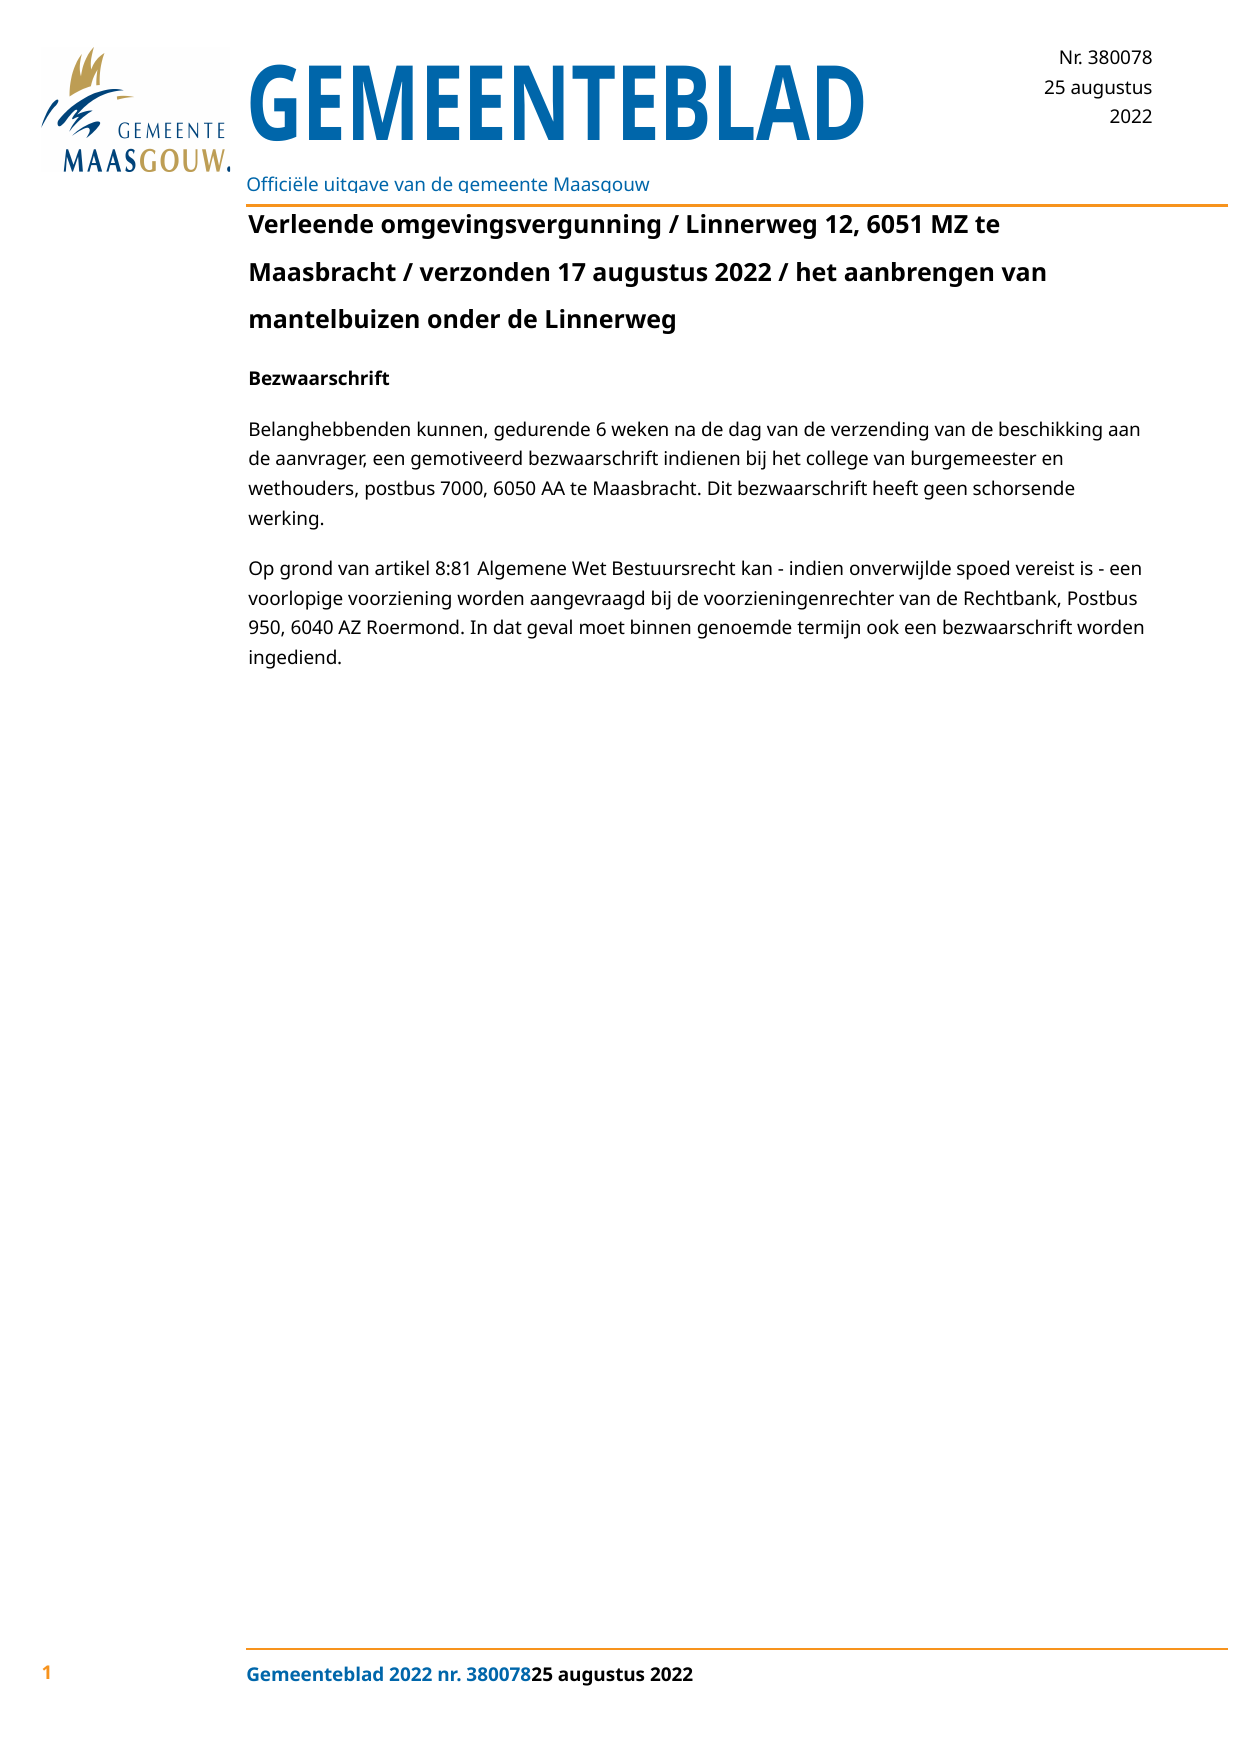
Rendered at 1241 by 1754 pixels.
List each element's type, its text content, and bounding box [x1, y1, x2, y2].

picture [41, 47, 231, 172]
text Op grond van artikel 8:81 Algemene Wet Bestuursrecht kan - indien onverwijlde spoed vereist is - een voorlopige voorziening worden aangevraagd bij de voorzieningenrechter van de Rechtbank, Postbus 950, 6040 AZ Roermond. In dat geval moet binnen genoemde termijn ook een bezwaarschrift worden ingediend. [248, 555, 1152, 669]
text Verleende omgevingsvergunning / Linnerweg 12, 6051 MZ te Maasbracht / verzonden 17 augustus 2022 / het aanbrengen van mantelbuizen onder de Linnerweg [248, 207, 1152, 336]
text Belanghebbenden kunnen, gedurende 6 weken na de dag van de verzending van de beschikking aan de aanvrager, een gemotiveerd bezwaarschrift indienen bij het college van burgemeester en wethouders, postbus 7000, 6050 AA te Maasbracht. Dit bezwaarschrift heeft geen schorsende werking. [248, 416, 1152, 530]
text Bezwaarschrift [248, 366, 1152, 391]
